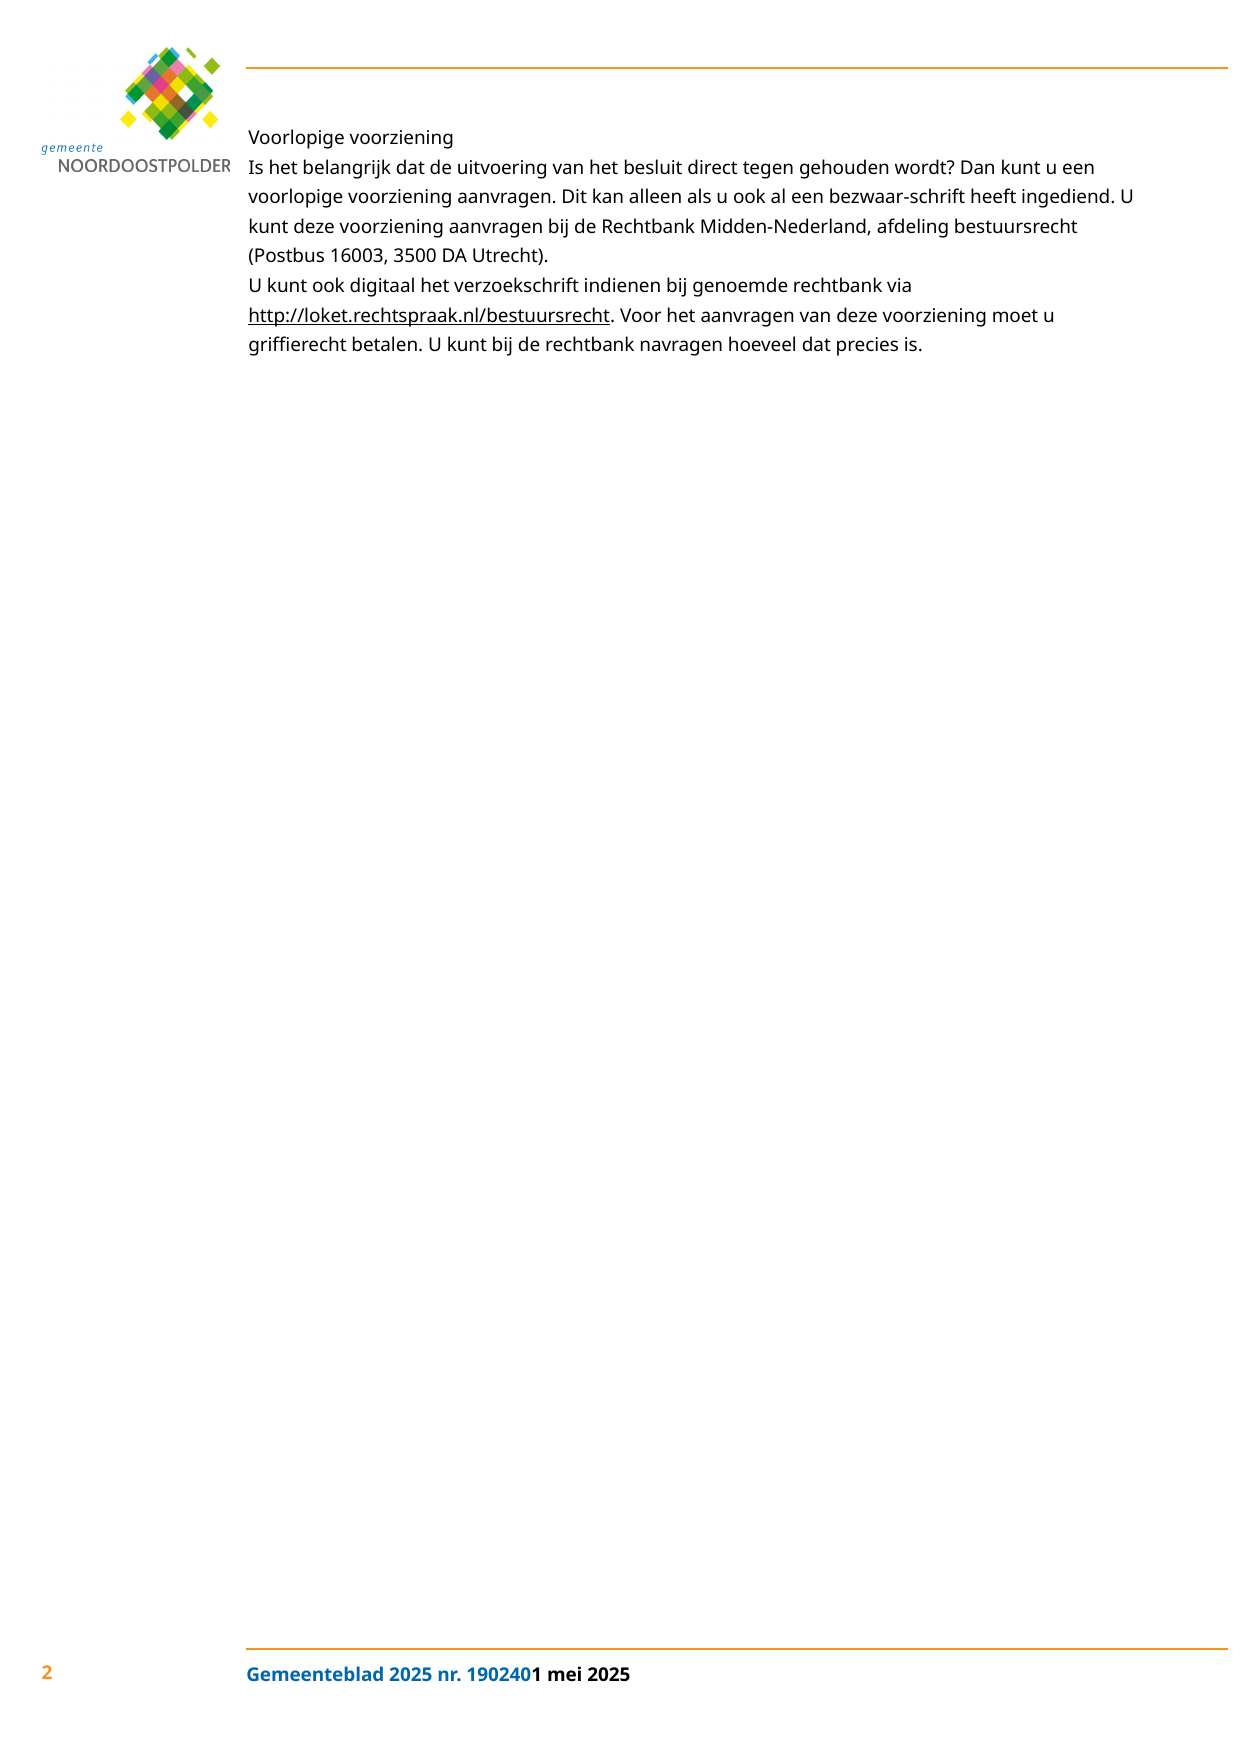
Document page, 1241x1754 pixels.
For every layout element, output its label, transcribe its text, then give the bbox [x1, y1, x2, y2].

picture [41, 47, 231, 172]
text Voorlopige voorziening [248, 124, 1152, 150]
text U kunt ook digitaal het verzoekschrift indienen bij genoemde rechtbank via http://loket.rechtspraak.nl/bestuursrecht. Voor het aanvragen van deze voorziening moet u griffierecht betalen. U kunt bij de rechtbank navragen hoeveel dat precies is. [248, 272, 1152, 357]
text Is het belangrijk dat de uitvoering van het besluit direct tegen gehouden wordt? Dan kunt u een voorlopige voorziening aanvragen. Dit kan alleen als u ook al een bezwaar-schrift heeft ingediend. U kunt deze voorziening aanvragen bij de Rechtbank Midden-Nederland, afdeling bestuursrecht (Postbus 16003, 3500 DA Utrecht). [248, 154, 1152, 268]
